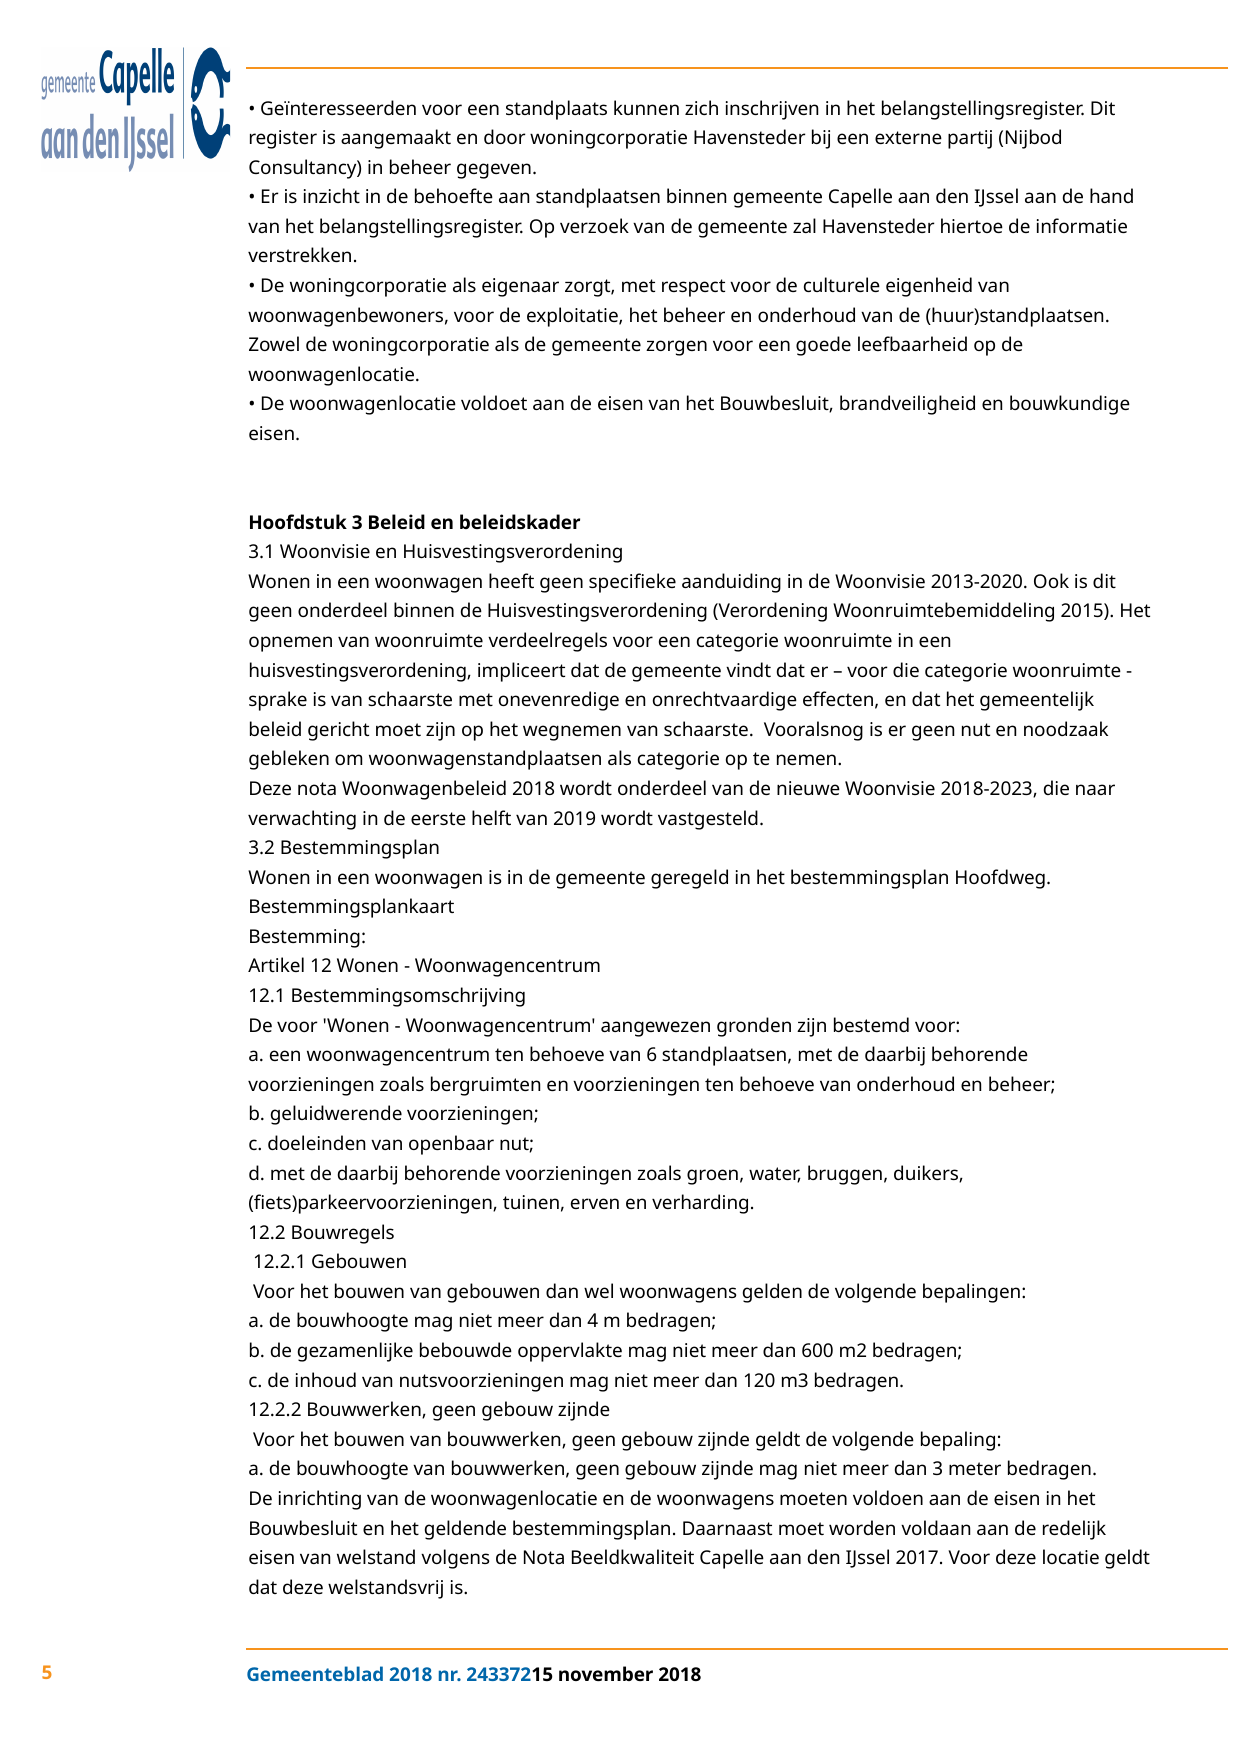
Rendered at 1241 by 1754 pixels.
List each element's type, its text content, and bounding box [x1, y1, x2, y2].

text Voor het bouwen van bouwwerken, geen gebouw zijnde geldt de volgende bepaling: [248, 1426, 1152, 1452]
text Voor het bouwen van gebouwen dan wel woonwagens gelden de volgende bepalingen: [248, 1278, 1152, 1304]
picture [41, 47, 231, 172]
text Hoofdstuk 3 Beleid en beleidskader [248, 509, 1152, 535]
text • Geïnteresseerden voor een standplaats kunnen zich inschrijven in het belangstellingsregister. Dit register is aangemaakt en door woningcorporatie Havensteder bij een externe partij (Nijbod Consultancy) in beheer gegeven. [248, 95, 1152, 180]
text 12.1 Bestemmingsomschrijving [248, 982, 1152, 1008]
text De voor 'Wonen - Woonwagencentrum' aangewezen gronden zijn bestemd voor: [248, 1012, 1152, 1038]
text c. doeleinden van openbaar nut; [248, 1130, 1152, 1156]
text 12.2.2 Bouwwerken, geen gebouw zijnde [248, 1396, 1152, 1422]
text 3.1 Woonvisie en Huisvestingsverordening [248, 538, 1152, 564]
text Artikel 12 Wonen - Woonwagencentrum [248, 953, 1152, 978]
text b. geluidwerende voorzieningen; [248, 1101, 1152, 1126]
text • Er is inzicht in de behoefte aan standplaatsen binnen gemeente Capelle aan den IJssel aan de hand van het belangstellingsregister. Op verzoek van de gemeente zal Havensteder hiertoe de informatie verstrekken. [248, 183, 1152, 268]
text • De woningcorporatie als eigenaar zorgt, met respect voor de culturele eigenheid van woonwagenbewoners, voor de exploitatie, het beheer en onderhoud van de (huur)standplaatsen. Zowel de woningcorporatie als de gemeente zorgen voor een goede leefbaarheid op de woonwagenlocatie. [248, 272, 1152, 387]
text • De woonwagenlocatie voldoet aan de eisen van het Bouwbesluit, brandveiligheid en bouwkundige eisen. [248, 391, 1152, 446]
text Deze nota Woonwagenbeleid 2018 wordt onderdeel van de nieuwe Woonvisie 2018-2023, die naar verwachting in de eerste helft van 2019 wordt vastgesteld. [248, 775, 1152, 831]
text Bestemming: [248, 923, 1152, 949]
text d. met de daarbij behorende voorzieningen zoals groen, water, bruggen, duikers, (fiets)parkeervoorzieningen, tuinen, erven en verharding. [248, 1160, 1152, 1215]
text Bestemmingsplankaart [248, 893, 1152, 919]
text a. de bouwhoogte van bouwwerken, geen gebouw zijnde mag niet meer dan 3 meter bedragen. [248, 1456, 1152, 1481]
text c. de inhoud van nutsvoorzieningen mag niet meer dan 120 m3 bedragen. [248, 1367, 1152, 1393]
text b. de gezamenlijke bebouwde oppervlakte mag niet meer dan 600 m2 bedragen; [248, 1337, 1152, 1363]
text 12.2.1 Gebouwen [248, 1248, 1152, 1274]
text De inrichting van de woonwagenlocatie en de woonwagens moeten voldoen aan de eisen in het Bouwbesluit en het geldende bestemmingsplan. Daarnaast moet worden voldaan aan de redelijk eisen van welstand volgens de Nota Beeldkwaliteit Capelle aan den IJssel 2017. Voor deze locatie geldt dat deze welstandsvrij is. [248, 1485, 1152, 1600]
text a. een woonwagencentrum ten behoeve van 6 standplaatsen, met de daarbij behorende voorzieningen zoals bergruimten en voorzieningen ten behoeve van onderhoud en beheer; [248, 1041, 1152, 1097]
text Wonen in een woonwagen is in de gemeente geregeld in het bestemmingsplan Hoofdweg. [248, 864, 1152, 890]
text 3.2 Bestemmingsplan [248, 834, 1152, 860]
text a. de bouwhoogte mag niet meer dan 4 m bedragen; [248, 1308, 1152, 1333]
text 12.2 Bouwregels [248, 1219, 1152, 1245]
text Wonen in een woonwagen heeft geen specifieke aanduiding in de Woonvisie 2013-2020. Ook is dit geen onderdeel binnen de Huisvestingsverordening (Verordening Woonruimtebemiddeling 2015). Het opnemen van woonruimte verdeelregels voor een categorie woonruimte in een huisvestingsverordening, impliceert dat de gemeente vindt dat er – voor die categorie woonruimte - sprake is van schaarste met onevenredige en onrechtvaardige effecten, en dat het gemeentelijk beleid gericht moet zijn op het wegnemen van schaarste. Vooralsnog is er geen nut en noodzaak gebleken om woonwagenstandplaatsen als categorie op te nemen. [248, 568, 1152, 771]
